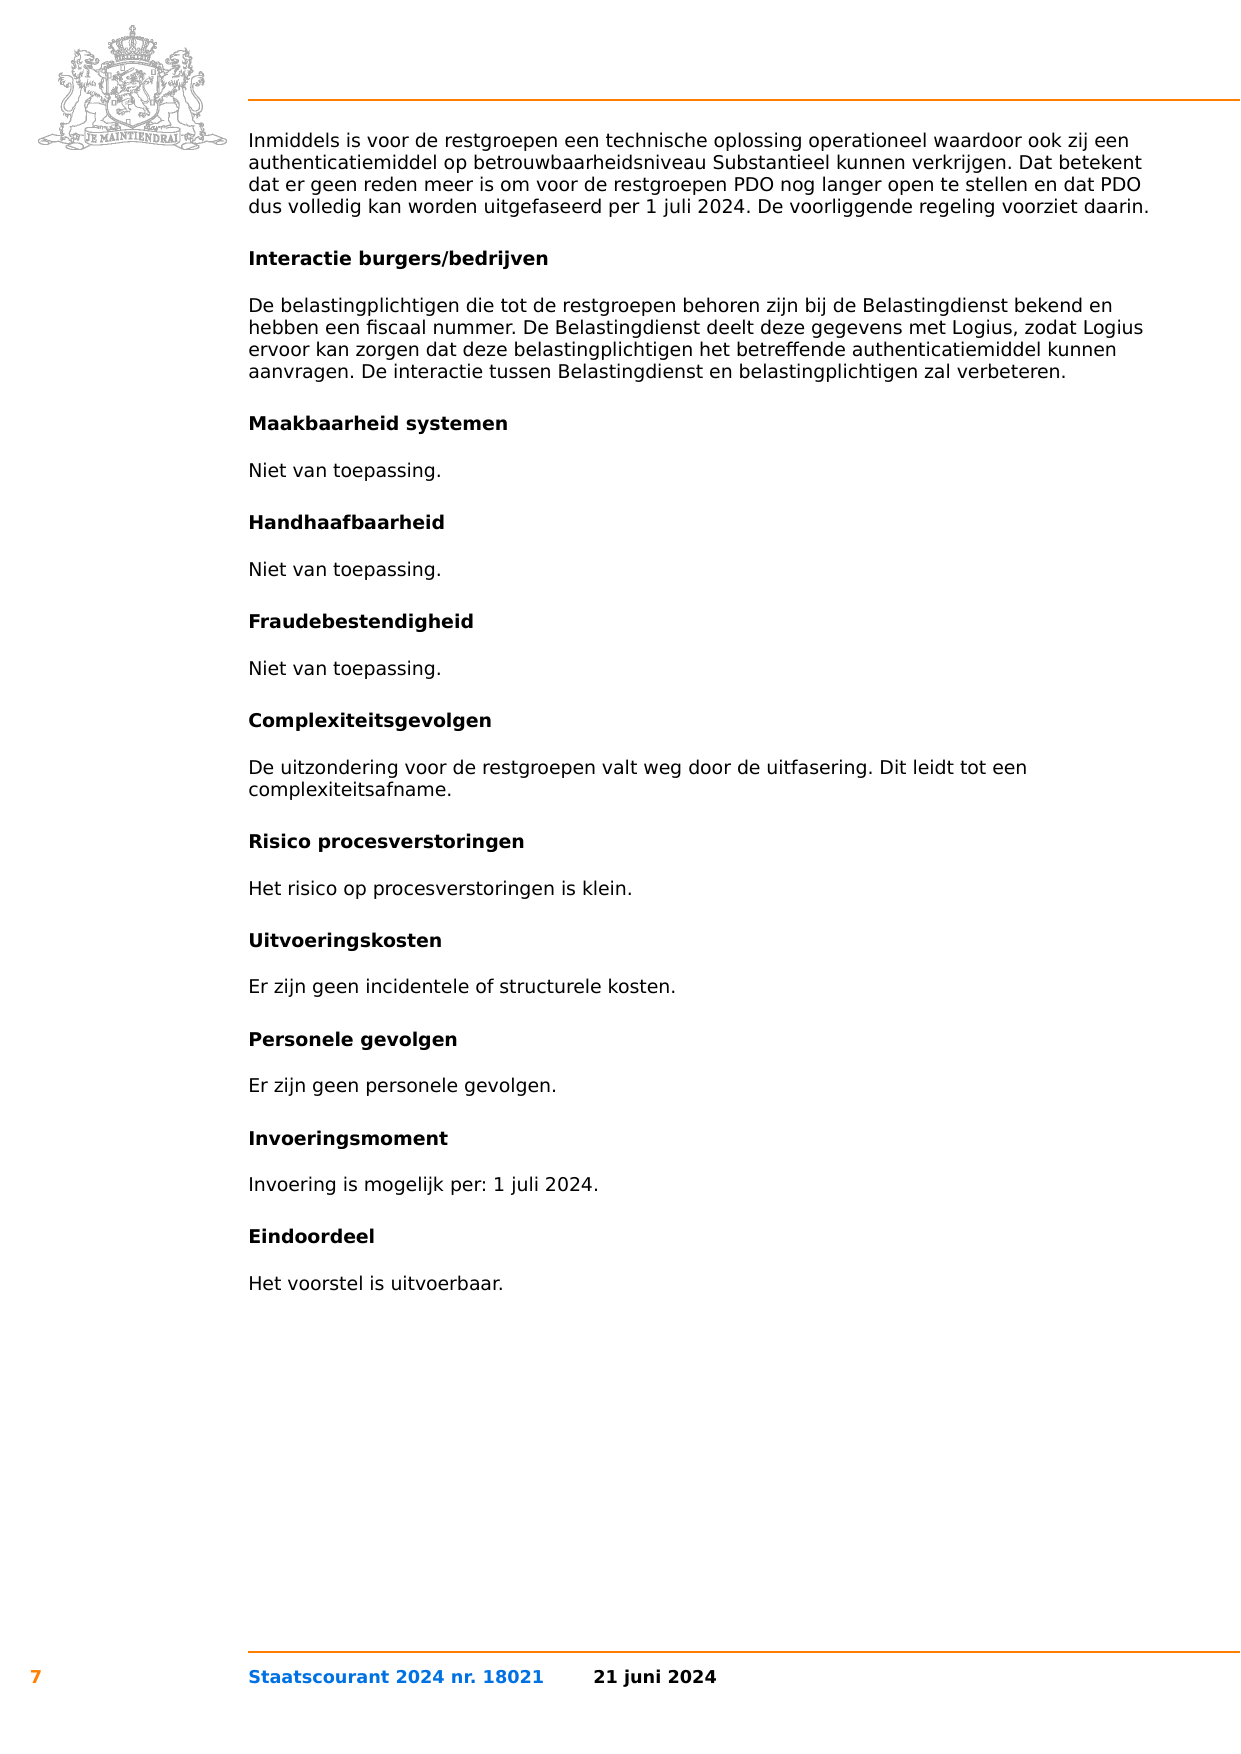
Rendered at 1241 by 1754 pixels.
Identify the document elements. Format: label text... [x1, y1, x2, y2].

text Invoering is mogelijk per: 1 juli 2024. [248, 1174, 1163, 1196]
text Er zijn geen incidentele of structurele kosten. [248, 976, 1163, 998]
subtitle Handhaafbaarheid [248, 512, 1163, 534]
picture [38, 25, 227, 150]
subtitle Interactie burgers/bedrijven [248, 248, 1163, 270]
text Het voorstel is uitvoerbaar. [248, 1273, 1163, 1295]
text Niet van toepassing. [248, 559, 1163, 581]
subtitle Eindoordeel [248, 1226, 1163, 1248]
text Inmiddels is voor de restgroepen een technische oplossing operationeel waardoor ook zij een authenticatiemiddel op betrouwbaarheidsniveau Substantieel kunnen verkrijgen. Dat betekent dat er geen reden meer is om voor de restgroepen PDO nog langer open te stellen en dat PDO dus volledig kan worden uitgefaseerd per 1 juli 2024. De voorliggende regeling voorziet daarin. [248, 130, 1163, 218]
subtitle Personele gevolgen [248, 1028, 1163, 1050]
subtitle Invoeringsmoment [248, 1127, 1163, 1149]
subtitle Risico procesverstoringen [248, 831, 1163, 852]
subtitle Uitvoeringskosten [248, 929, 1163, 951]
subtitle Maakbaarheid systemen [248, 413, 1163, 435]
text Er zijn geen personele gevolgen. [248, 1075, 1163, 1097]
text Niet van toepassing. [248, 658, 1163, 679]
text Het risico op procesverstoringen is klein. [248, 877, 1163, 899]
subtitle Complexiteitsgevolgen [248, 709, 1163, 732]
subtitle Fraudebestendigheid [248, 611, 1163, 633]
text De uitzondering voor de restgroepen valt weg door de uitfasering. Dit leidt tot een complexiteitsafname. [248, 757, 1163, 801]
text De belastingplichtigen die tot de restgroepen behoren zijn bij de Belastingdienst bekend en hebben een fiscaal nummer. De Belastingdienst deelt deze gegevens met Logius, zodat Logius ervoor kan zorgen dat deze belastingplichtigen het betreffende authenticatiemiddel kunnen aanvragen. De interactie tussen Belastingdienst en belastingplichtigen zal verbeteren. [248, 295, 1163, 383]
text Niet van toepassing. [248, 460, 1163, 482]
